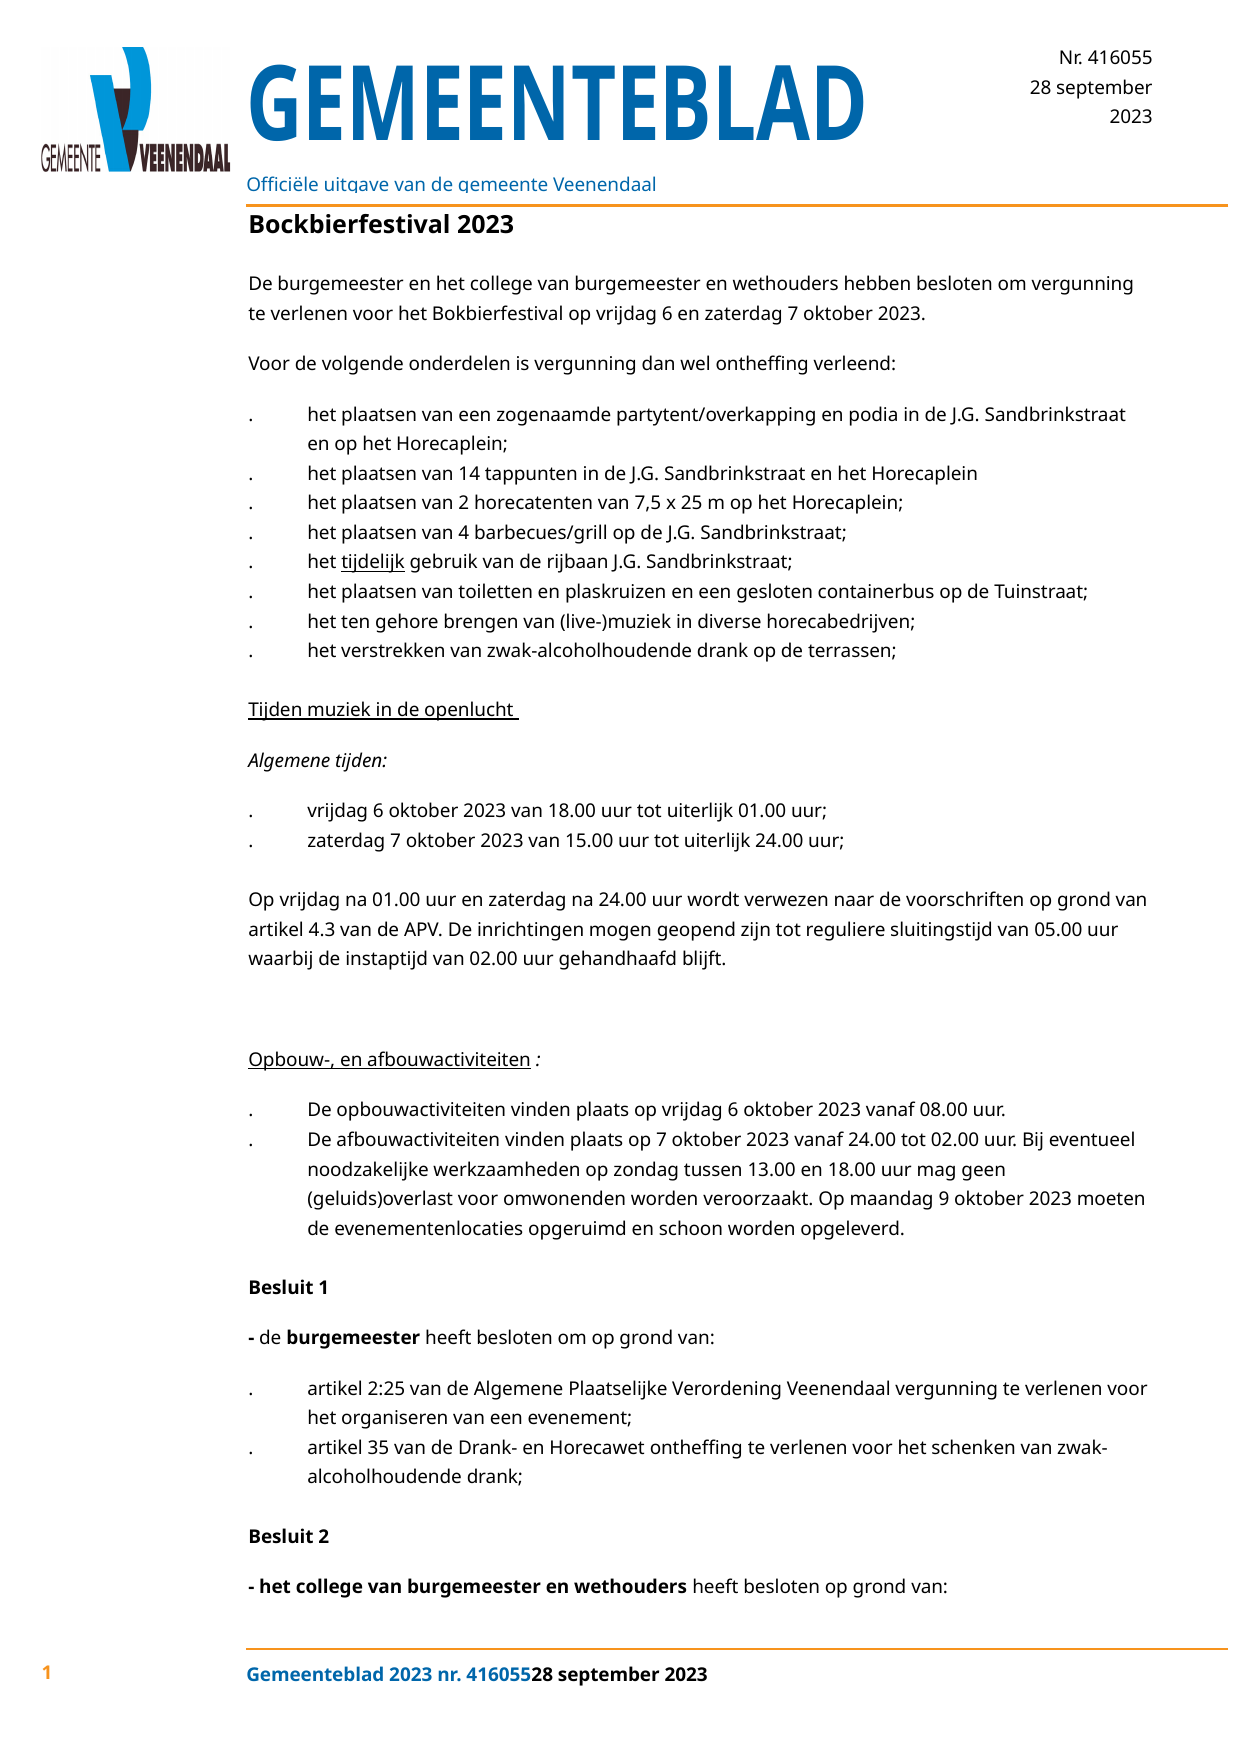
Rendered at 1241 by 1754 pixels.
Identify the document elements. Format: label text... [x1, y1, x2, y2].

list het plaatsen van een zogenaamde partytent/overkapping en podia in de J.G. Sandbrinkstraat en op het Horecaplein; [248, 401, 1152, 456]
picture [41, 47, 130, 172]
text Voor de volgende onderdelen is vergunning dan wel ontheffing verleend: [248, 350, 1152, 376]
text - de burgemeester heeft besloten om op grond van: [248, 1324, 1152, 1350]
list het plaatsen van 4 barbecues/grill op de J.G. Sandbrinkstraat; [248, 519, 1152, 545]
list het ten gehore brengen van (live-)muziek in diverse horecabedrijven; [248, 608, 1152, 633]
text Bockbierfestival 2023 [248, 207, 1152, 241]
text Opbouw-, en afbouwactiviteiten : [248, 1046, 1152, 1072]
text Besluit 1 [248, 1274, 1152, 1300]
list artikel 35 van de Drank- en Horecawet ontheffing te verlenen voor het schenken van zwak- alcoholhoudende drank; [248, 1434, 1152, 1489]
list het tijdelijk gebruik van de rijbaan J.G. Sandbrinkstraat; [248, 549, 1152, 574]
text Besluit 2 [248, 1523, 1152, 1548]
text Tijden muziek in de openlucht [248, 697, 1152, 722]
list De afbouwactiviteiten vinden plaats op 7 oktober 2023 vanaf 24.00 tot 02.00 uur. Bij eventueel noodzakelijke werkzaamheden op zondag tussen 13.00 en 18.00 uur mag geen (geluids)overlast voor omwonenden worden veroorzaakt. Op maandag 9 oktober 2023 moeten de evenementenlocaties opgeruimd en schoon worden opgeleverd. [248, 1126, 1152, 1241]
picture [123, 47, 231, 172]
list artikel 2:25 van de Algemene Plaatselijke Verordening Veenendaal vergunning te verlenen voor het organiseren van een evenement; [248, 1375, 1152, 1430]
list het plaatsen van 14 tappunten in de J.G. Sandbrinkstraat en het Horecaplein [248, 460, 1152, 486]
list het plaatsen van 2 horecatenten van 7,5 x 25 m op het Horecaplein; [248, 489, 1152, 515]
list vrijdag 6 oktober 2023 van 18.00 uur tot uiterlijk 01.00 uur; [248, 797, 1152, 823]
text De burgemeester en het college van burgemeester en wethouders hebben besloten om vergunning te verlenen voor het Bokbierfestival op vrijdag 6 en zaterdag 7 oktober 2023. [248, 270, 1152, 326]
list het plaatsen van toiletten en plaskruizen en een gesloten containerbus op de Tuinstraat; [248, 578, 1152, 604]
text - het college van burgemeester en wethouders heeft besloten op grond van: [248, 1573, 1152, 1599]
text Op vrijdag na 01.00 uur en zaterdag na 24.00 uur wordt verwezen naar de voorschriften op grond van artikel 4.3 van de APV. De inrichtingen mogen geopend zijn tot reguliere sluitingstijd van 05.00 uur waarbij de instaptijd van 02.00 uur gehandhaafd blijft. [248, 886, 1152, 971]
list het verstrekken van zwak-alcoholhoudende drank op de terrassen; [248, 637, 1152, 663]
list De opbouwactiviteiten vinden plaats op vrijdag 6 oktober 2023 vanaf 08.00 uur. [248, 1097, 1152, 1122]
text Algemene tijden: [248, 747, 1152, 773]
list zaterdag 7 oktober 2023 van 15.00 uur tot uiterlijk 24.00 uur; [248, 827, 1152, 853]
